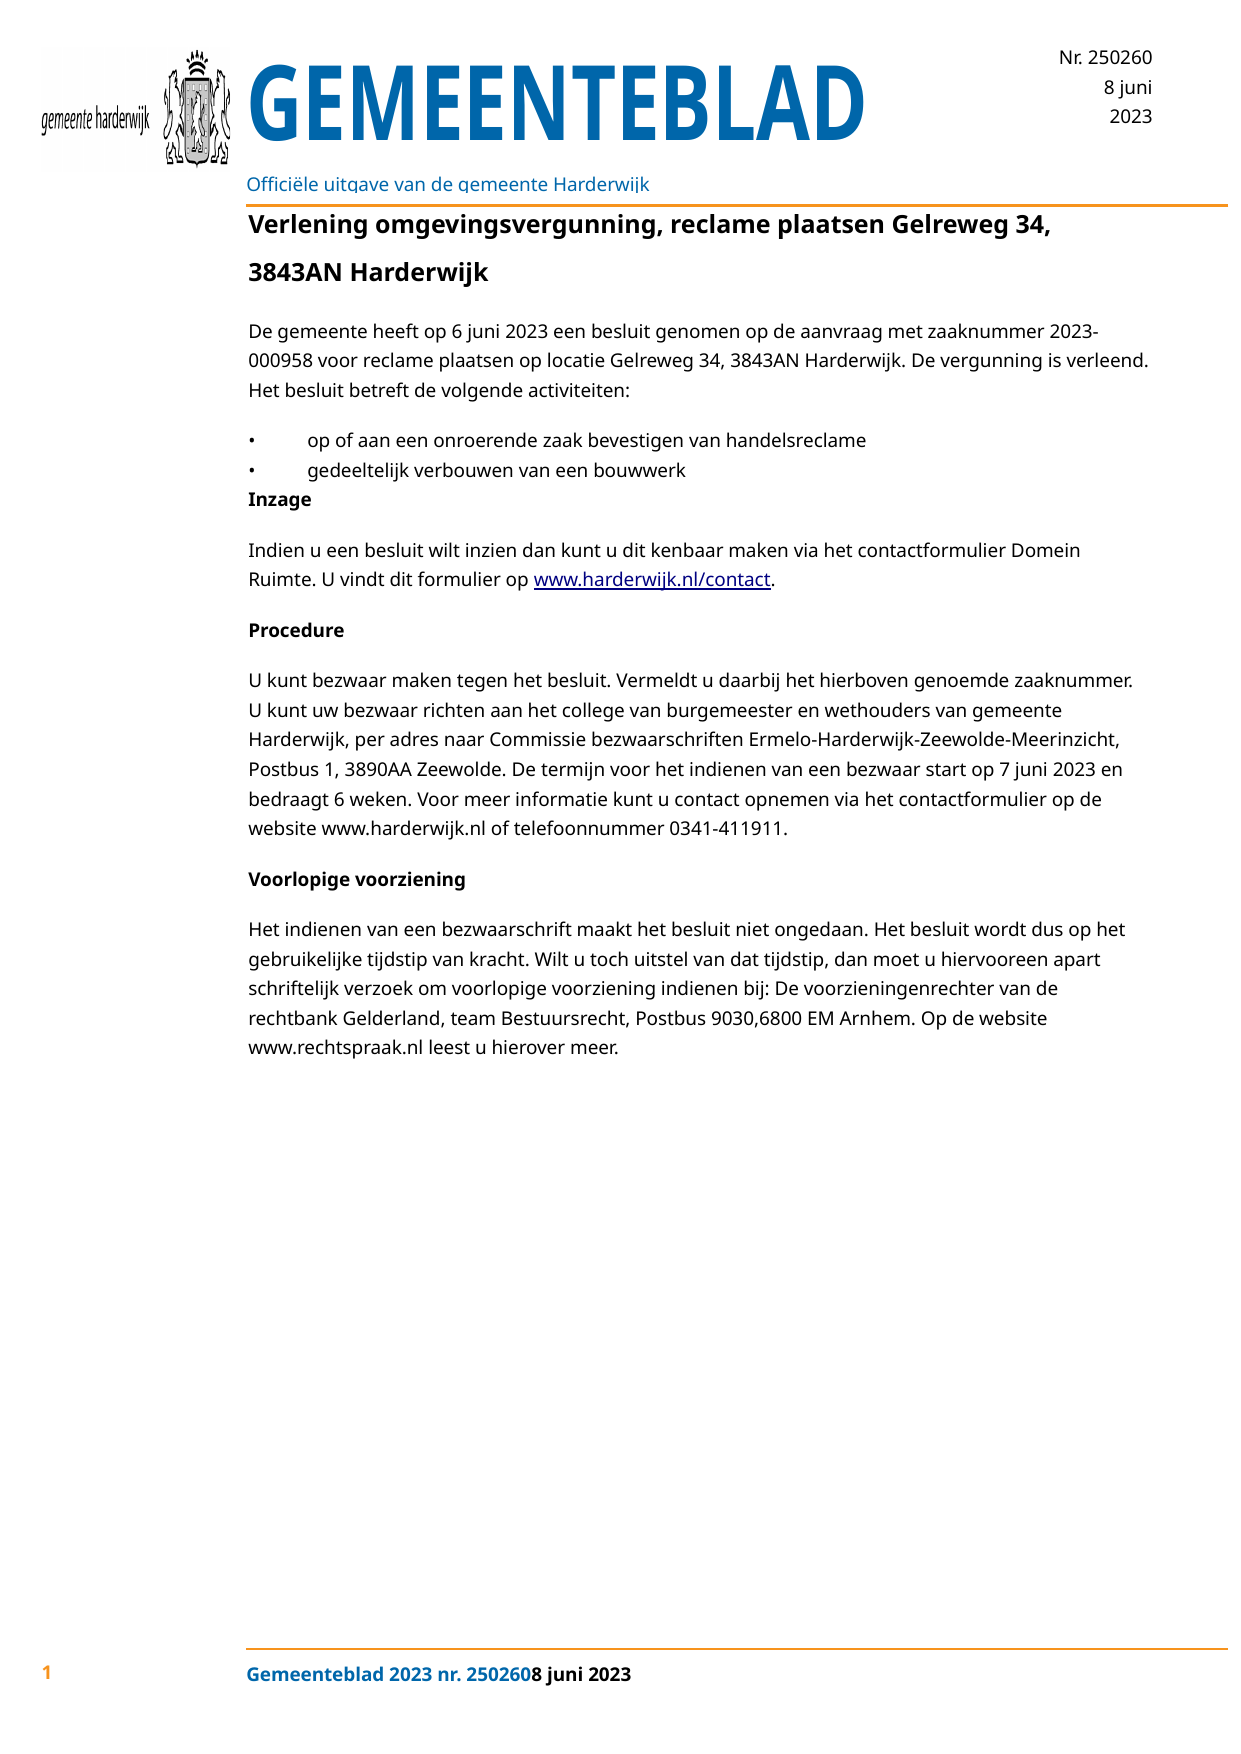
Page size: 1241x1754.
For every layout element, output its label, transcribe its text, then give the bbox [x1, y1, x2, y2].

text Indien u een besluit wilt inzien dan kunt u dit kenbaar maken via het contactformulier Domein Ruimte. U vindt dit formulier op www.harderwijk.nl/contact. [248, 537, 1152, 592]
text Procedure [248, 617, 1152, 643]
text Het indienen van een bezwaarschrift maakt het besluit niet ongedaan. Het besluit wordt dus op het gebruikelijke tijdstip van kracht. Wilt u toch uitstel van dat tijdstip, dan moet u hiervooreen apart schriftelijk verzoek om voorlopige voorziening indienen bij: De voorzieningenrechter van de rechtbank Gelderland, team Bestuursrecht, Postbus 9030,6800 EM Arnhem. Op de website www.rechtspraak.nl leest u hierover meer. [248, 916, 1152, 1060]
picture [41, 47, 231, 172]
list op of aan een onroerende zaak bevestigen van handelsreclame [248, 427, 1152, 453]
text Inzage [248, 487, 1152, 512]
text Verlening omgevingsvergunning, reclame plaatsen Gelreweg 34, 3843AN Harderwijk [248, 207, 1152, 288]
text Voorlopige voorziening [248, 866, 1152, 892]
text De gemeente heeft op 6 juni 2023 een besluit genomen op de aanvraag met zaaknummer 2023-000958 voor reclame plaatsen op locatie Gelreweg 34, 3843AN Harderwijk. De vergunning is verleend. Het besluit betreft de volgende activiteiten: [248, 318, 1152, 403]
text U kunt bezwaar maken tegen het besluit. Vermeldt u daarbij het hierboven genoemde zaaknummer. U kunt uw bezwaar richten aan het college van burgemeester en wethouders van gemeente Harderwijk, per adres naar Commissie bezwaarschriften Ermelo-Harderwijk-Zeewolde-Meerinzicht, Postbus 1, 3890AA Zeewolde. De termijn voor het indienen van een bezwaar start op 7 juni 2023 en bedraagt 6 weken. Voor meer informatie kunt u contact opnemen via het contactformulier op de website www.harderwijk.nl of telefoonnummer 0341-411911. [248, 667, 1152, 841]
list gedeeltelijk verbouwen van een bouwwerk [248, 457, 1152, 483]
